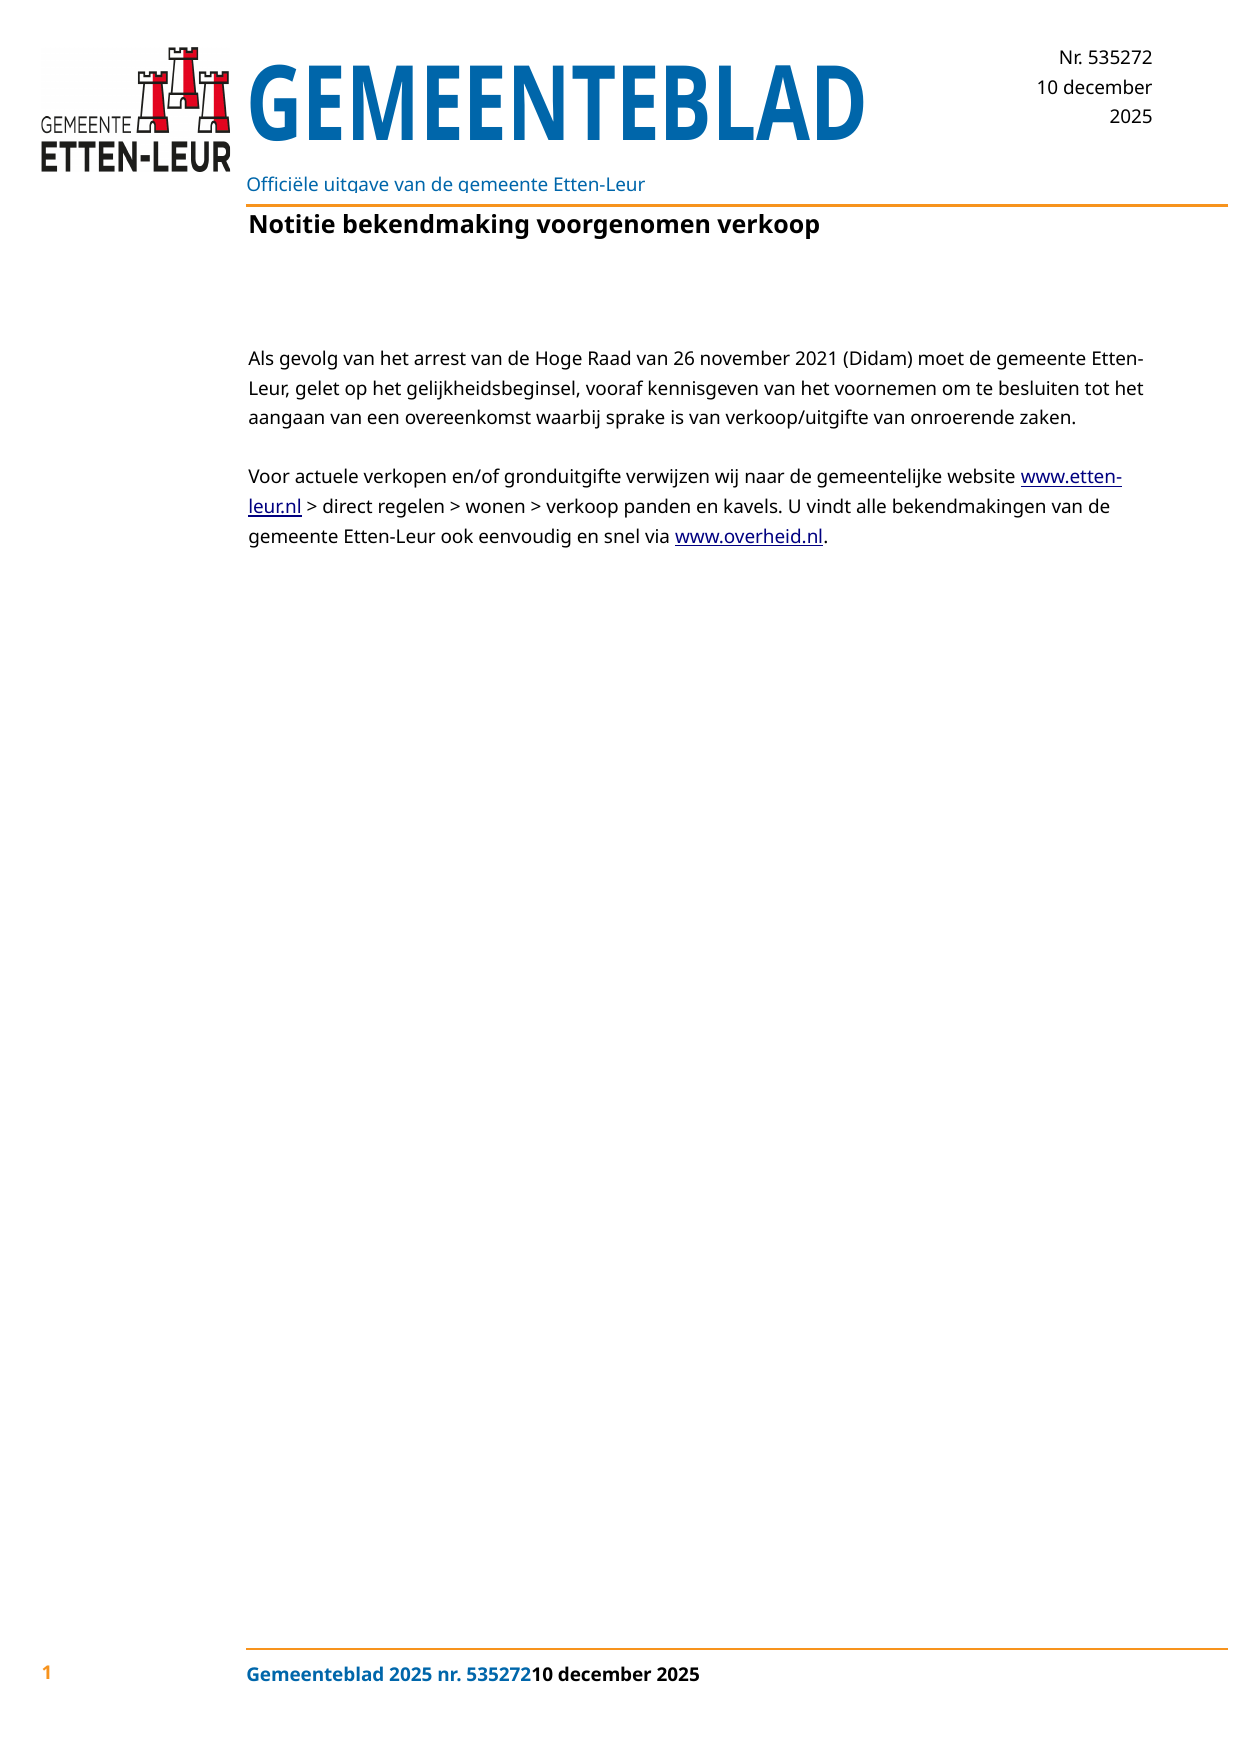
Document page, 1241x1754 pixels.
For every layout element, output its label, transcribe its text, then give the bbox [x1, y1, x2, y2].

picture [41, 47, 231, 172]
text Notitie bekendmaking voorgenomen verkoop [248, 207, 1152, 241]
text Als gevolg van het arrest van de Hoge Raad van 26 november 2021 (Didam) moet de gemeente Etten-Leur, gelet op het gelijkheidsbeginsel, vooraf kennisgeven van het voornemen om te besluiten tot het aangaan van een overeenkomst waarbij sprake is van verkoop/uitgifte van onroerende zaken. [248, 345, 1152, 430]
text Voor actuele verkopen en/of gronduitgifte verwijzen wij naar de gemeentelijke website www.etten-leur.nl > direct regelen > wonen > verkoop panden en kavels. U vindt alle bekendmakingen van de gemeente Etten-Leur ook eenvoudig en snel via www.overheid.nl. [248, 464, 1152, 548]
